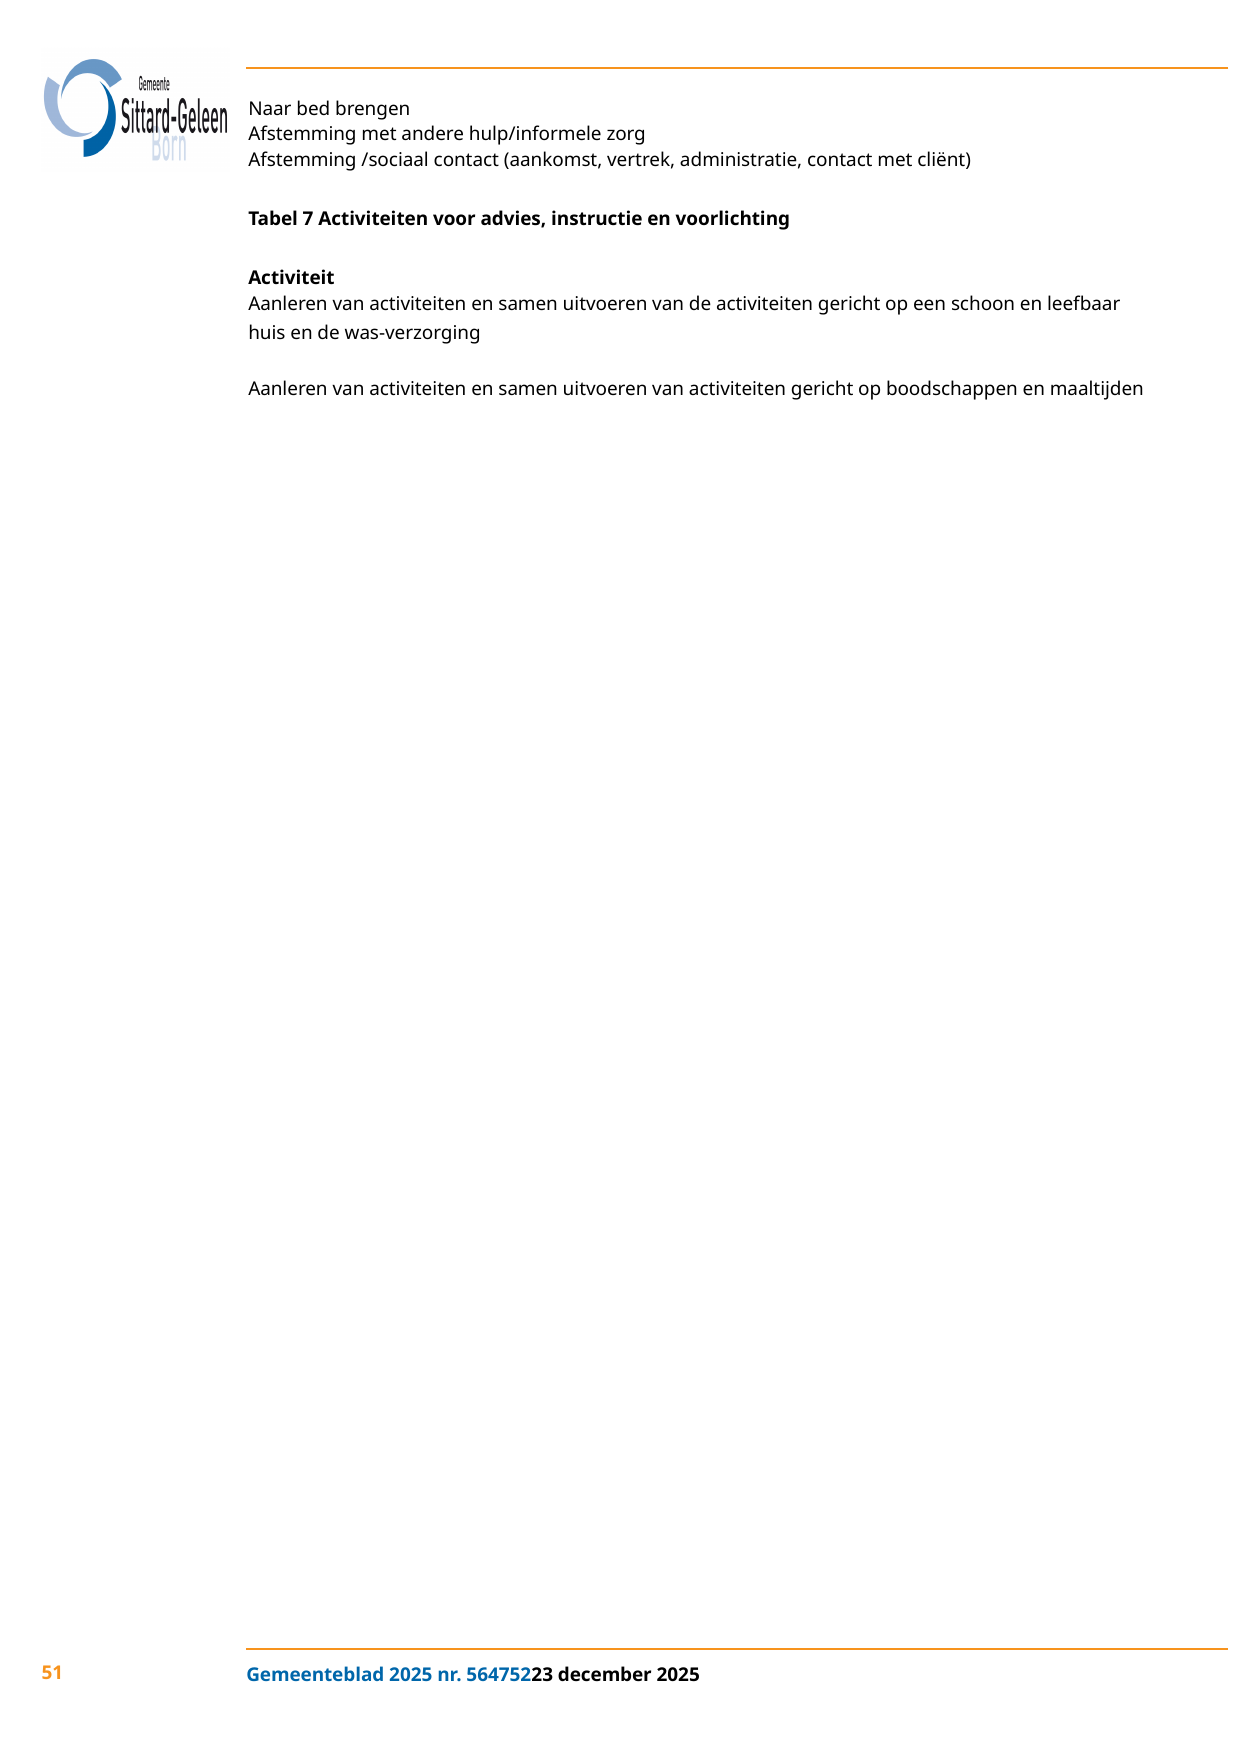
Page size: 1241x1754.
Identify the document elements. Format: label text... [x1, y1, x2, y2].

table_header Activiteit [248, 264, 1152, 290]
table_cell Naar bed brengen [248, 95, 1152, 121]
table_cell Aanleren van activiteiten en samen uitvoeren van de activiteiten gericht op een schoon en leefbaar huis en de was-verzorging [248, 290, 1152, 375]
table_cell Afstemming met andere hulp/informele zorg [248, 121, 1152, 146]
table_cell Afstemming /sociaal contact (aankomst, vertrek, administratie, contact met cliënt) [248, 146, 1152, 172]
text Tabel 7 Activiteiten voor advies, instructie en voorlichting [248, 205, 1152, 231]
picture [41, 47, 231, 172]
table_cell Aanleren van activiteiten en samen uitvoeren van activiteiten gericht op boodschappen en maaltijden [248, 375, 1152, 400]
